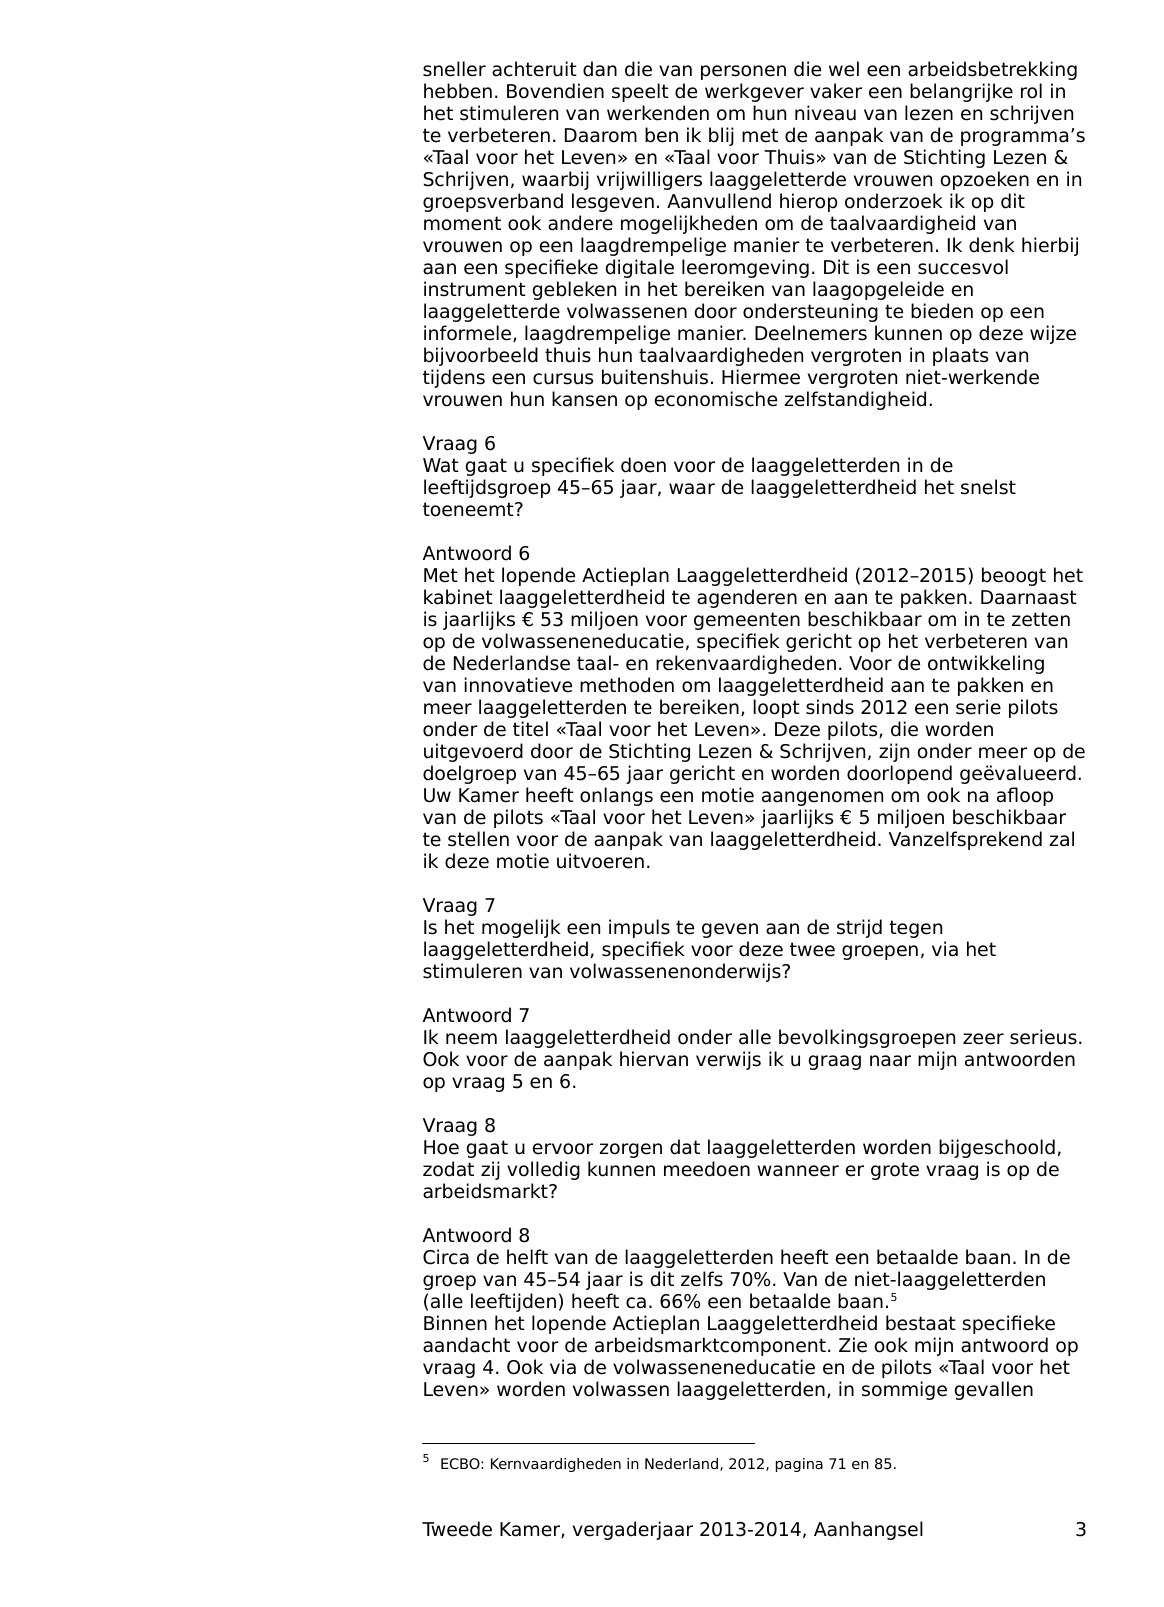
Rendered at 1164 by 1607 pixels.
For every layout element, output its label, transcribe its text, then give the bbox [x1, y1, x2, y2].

text sneller achteruit dan die van personen die wel een arbeidsbetrekking hebben. Bovendien speelt de werkgever vaker een belangrijke rol in het stimuleren van werkenden om hun niveau van lezen en schrijven te verbeteren. Daarom ben ik blij met de aanpak van de programma’s «Taal voor het Leven» en «Taal voor Thuis» van de Stichting Lezen & Schrijven, waarbij vrijwilligers laaggeletterde vrouwen opzoeken en in groepsverband lesgeven. Aanvullend hierop onderzoek ik op dit moment ook andere mogelijkheden om de taalvaardigheid van vrouwen op een laagdrempelige manier te verbeteren. Ik denk hierbij aan een specifieke digitale leeromgeving. Dit is een succesvol instrument gebleken in het bereiken van laagopgeleide en laaggeletterde volwassenen door ondersteuning te bieden op een informele, laagdrempelige manier. Deelnemers kunnen op deze wijze bijvoorbeeld thuis hun taalvaardigheden vergroten in plaats van tijdens een cursus buitenshuis. Hiermee vergroten niet-werkende vrouwen hun kansen op economische zelfstandigheid. [422, 59, 1087, 411]
text Vraag 7 [422, 895, 1087, 917]
text Vraag 6 [422, 433, 1087, 455]
text Binnen het lopende Actieplan Laaggeletterdheid bestaat specifieke aandacht voor de arbeidsmarktcomponent. Zie ook mijn antwoord op vraag 4. Ook via de volwasseneneducatie en de pilots «Taal voor het Leven» worden volwassen laaggeletterden, in sommige gevallen [422, 1313, 1087, 1401]
text Vraag 8 [422, 1115, 1087, 1137]
text Is het mogelijk een impuls te geven aan de strijd tegen laaggeletterdheid, specifiek voor deze twee groepen, via het stimuleren van volwassenenonderwijs? [422, 917, 1087, 983]
text Antwoord 6 [422, 543, 1087, 565]
text ECBO: Kernvaardigheden in Nederland, 2012, pagina 71 en 85. [422, 1452, 1087, 1474]
text Wat gaat u specifiek doen voor de laaggeletterden in de leeftijdsgroep 45–65 jaar, waar de laaggeletterdheid het snelst toeneemt? [422, 455, 1087, 521]
text Ik neem laaggeletterdheid onder alle bevolkingsgroepen zeer serieus. Ook voor de aanpak hiervan verwijs ik u graag naar mijn antwoorden op vraag 5 en 6. [422, 1027, 1087, 1093]
text Hoe gaat u ervoor zorgen dat laaggeletterden worden bijgeschoold, zodat zij volledig kunnen meedoen wanneer er grote vraag is op de arbeidsmarkt? [422, 1137, 1087, 1203]
text Antwoord 7 [422, 1005, 1087, 1027]
text Antwoord 8 [422, 1225, 1087, 1247]
text Met het lopende Actieplan Laaggeletterdheid (2012–2015) beoogt het kabinet laaggeletterdheid te agenderen en aan te pakken. Daarnaast is jaarlijks € 53 miljoen voor gemeenten beschikbaar om in te zetten op de volwasseneneducatie, specifiek gericht op het verbeteren van de Nederlandse taal- en rekenvaardigheden. Voor de ontwikkeling van innovatieve methoden om laaggeletterdheid aan te pakken en meer laaggeletterden te bereiken, loopt sinds 2012 een serie pilots onder de titel «Taal voor het Leven». Deze pilots, die worden uitgevoerd door de Stichting Lezen & Schrijven, zijn onder meer op de doelgroep van 45–65 jaar gericht en worden doorlopend geëvalueerd. Uw Kamer heeft onlangs een motie aangenomen om ook na afloop van de pilots «Taal voor het Leven» jaarlijks € 5 miljoen beschikbaar te stellen voor de aanpak van laaggeletterdheid. Vanzelfsprekend zal ik deze motie uitvoeren. [422, 565, 1087, 873]
text Circa de helft van de laaggeletterden heeft een betaalde baan. In de groep van 45–54 jaar is dit zelfs 70%. Van de niet-laaggeletterden (alle leeftijden) heeft ca. 66% een betaalde baan. [422, 1247, 1087, 1313]
